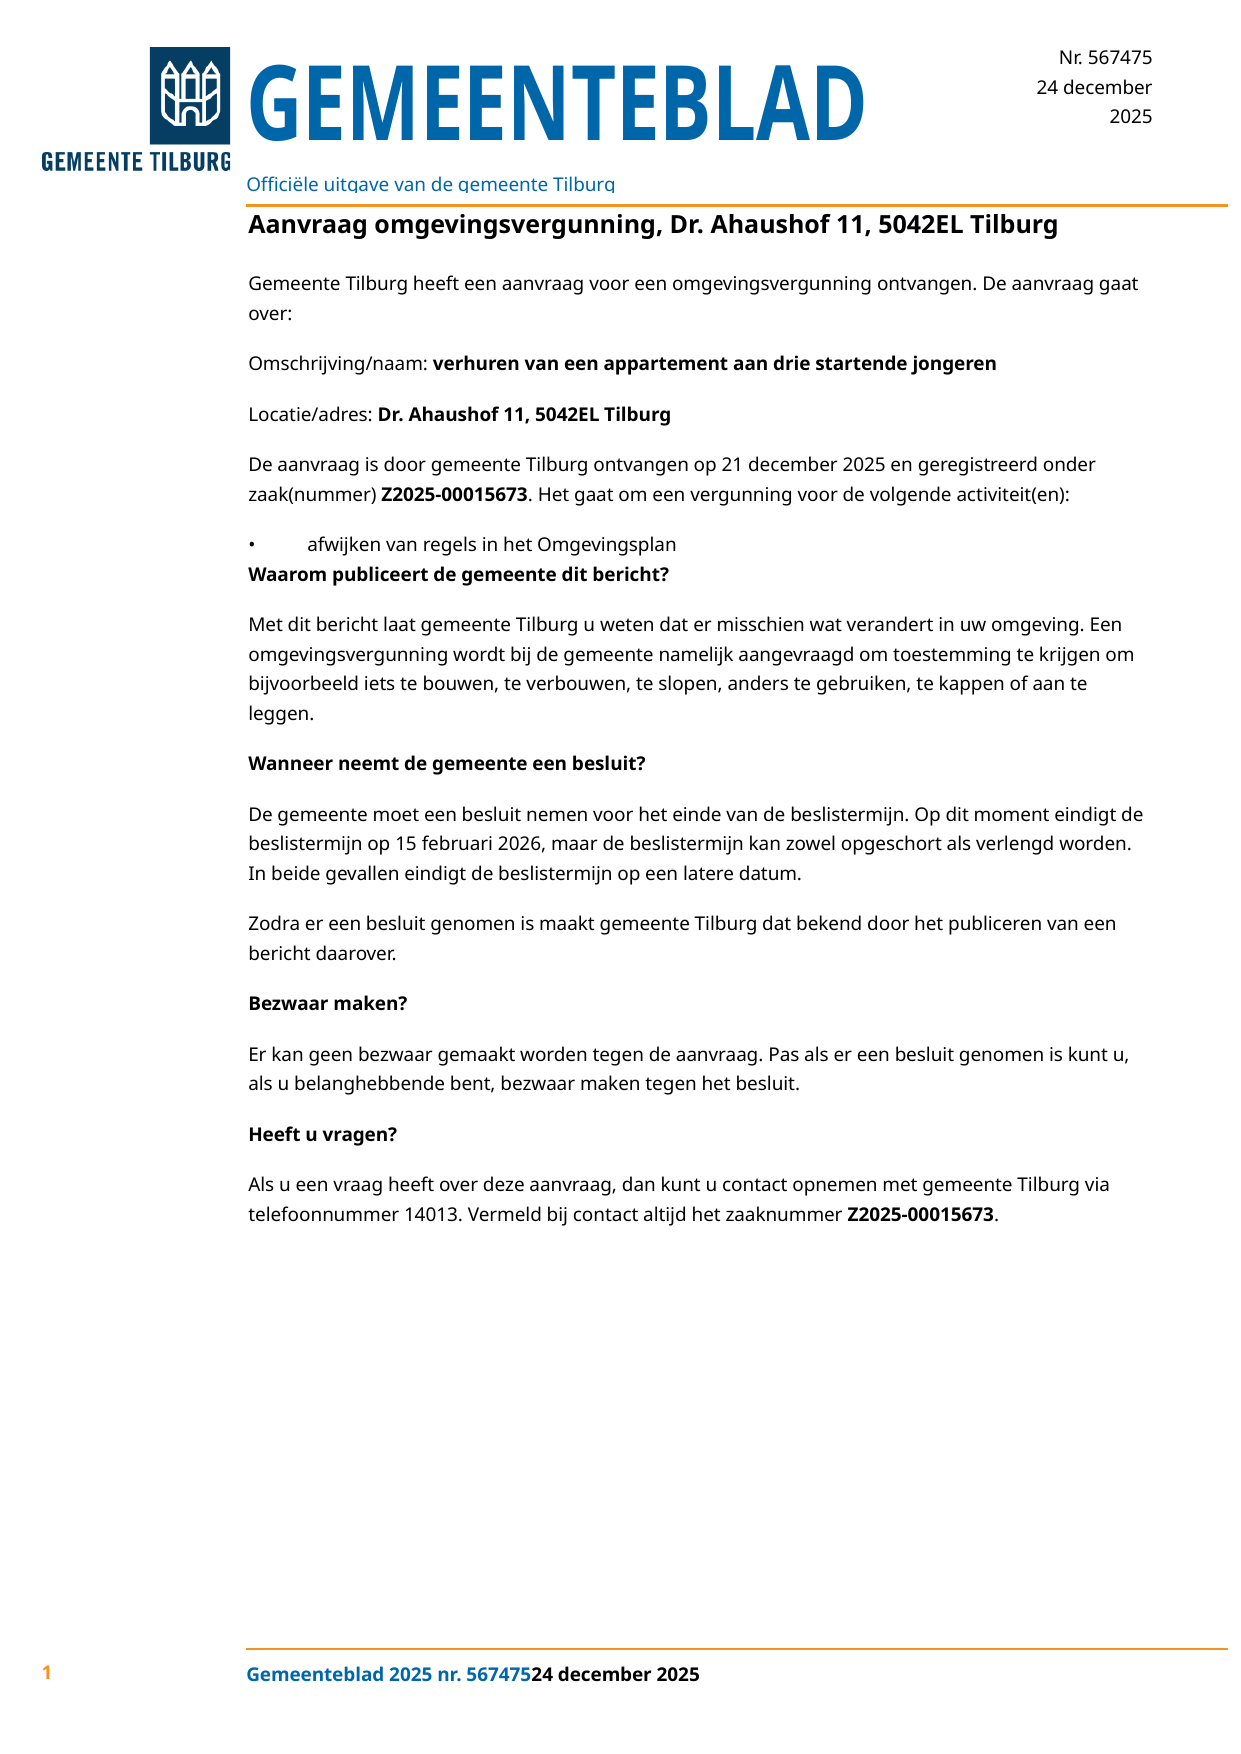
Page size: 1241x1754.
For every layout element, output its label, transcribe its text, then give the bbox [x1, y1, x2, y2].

text Wanneer neemt de gemeente een besluit? [248, 750, 1152, 776]
text Heeft u vragen? [248, 1121, 1152, 1146]
text Gemeente Tilburg heeft een aanvraag voor een omgevingsvergunning ontvangen. De aanvraag gaat over: [248, 270, 1152, 326]
text Zodra er een besluit genomen is maakt gemeente Tilburg dat bekend door het publiceren van een bericht daarover. [248, 910, 1152, 966]
text Met dit bericht laat gemeente Tilburg u weten dat er misschien wat verandert in uw omgeving. Een omgevingsvergunning wordt bij de gemeente namelijk aangevraagd om toestemming te krijgen om bijvoorbeeld iets te bouwen, te verbouwen, te slopen, anders te gebruiken, te kappen of aan te leggen. [248, 611, 1152, 726]
picture [41, 47, 231, 172]
text Er kan geen bezwaar gemaakt worden tegen de aanvraag. Pas als er een besluit genomen is kunt u, als u belanghebbende bent, bezwaar maken tegen het besluit. [248, 1041, 1152, 1096]
text De aanvraag is door gemeente Tilburg ontvangen op 21 december 2025 en geregistreerd onder zaak(nummer) Z2025-00015673. Het gaat om een vergunning voor de volgende activiteit(en): [248, 451, 1152, 506]
text Omschrijving/naam: verhuren van een appartement aan drie startende jongeren [248, 350, 1152, 376]
text Locatie/adres: Dr. Ahaushof 11, 5042EL Tilburg [248, 401, 1152, 426]
list afwijken van regels in het Omgevingsplan [248, 531, 1152, 557]
text Bezwaar maken? [248, 990, 1152, 1016]
text Als u een vraag heeft over deze aanvraag, dan kunt u contact opnemen met gemeente Tilburg via telefoonnummer 14013. Vermeld bij contact altijd het zaaknummer Z2025-00015673. [248, 1171, 1152, 1226]
text Waarom publiceert de gemeente dit bericht? [248, 561, 1152, 586]
text Aanvraag omgevingsvergunning, Dr. Ahaushof 11, 5042EL Tilburg [248, 207, 1152, 241]
text De gemeente moet een besluit nemen voor het einde van de beslistermijn. Op dit moment eindigt de beslistermijn op 15 februari 2026, maar de beslistermijn kan zowel opgeschort als verlengd worden. In beide gevallen eindigt de beslistermijn op een latere datum. [248, 801, 1152, 886]
